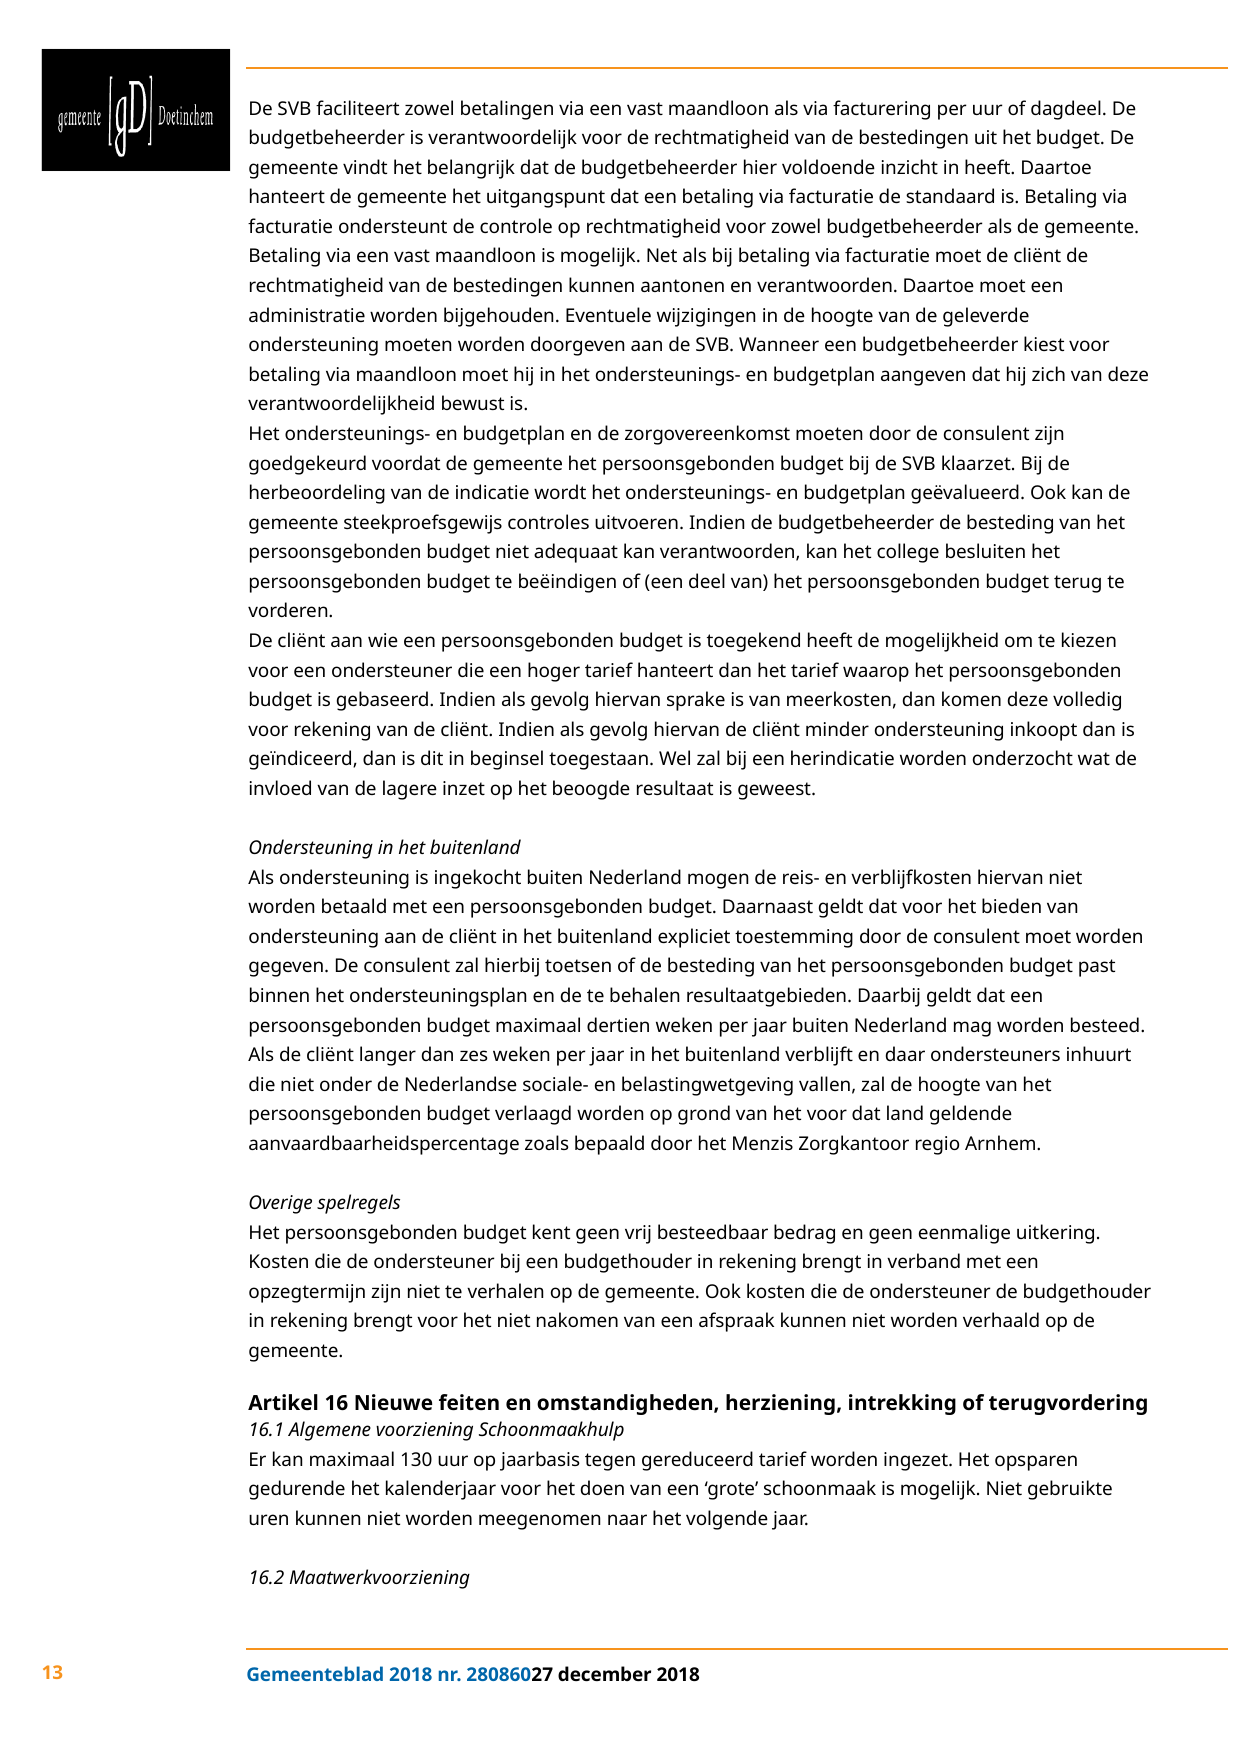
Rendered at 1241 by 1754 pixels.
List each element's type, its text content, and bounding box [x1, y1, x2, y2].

text Overige spelregels [248, 1189, 1152, 1215]
text 16.2 Maatwerkvoorziening [248, 1564, 1152, 1590]
text Artikel 16 Nieuwe feiten en omstandigheden, herziening, intrekking of terugvordering [248, 1388, 1152, 1416]
text De SVB faciliteert zowel betalingen via een vast maandloon als via facturering per uur of dagdeel. De budgetbeheerder is verantwoordelijk voor de rechtmatigheid van de bestedingen uit het budget. De gemeente vindt het belangrijk dat de budgetbeheerder hier voldoende inzicht in heeft. Daartoe hanteert de gemeente het uitgangspunt dat een betaling via facturatie de standaard is. Betaling via facturatie ondersteunt de controle op rechtmatigheid voor zowel budgetbeheerder als de gemeente. Betaling via een vast maandloon is mogelijk. Net als bij betaling via facturatie moet de cliënt de rechtmatigheid van de bestedingen kunnen aantonen en verantwoorden. Daartoe moet een administratie worden bijgehouden. Eventuele wijzigingen in de hoogte van de geleverde ondersteuning moeten worden doorgeven aan de SVB. Wanneer een budgetbeheerder kiest voor betaling via maandloon moet hij in het ondersteunings- en budgetplan aangeven dat hij zich van deze verantwoordelijkheid bewust is. [248, 95, 1152, 416]
text Het persoonsgebonden budget kent geen vrij besteedbaar bedrag en geen eenmalige uitkering. Kosten die de ondersteuner bij een budgethouder in rekening brengt in verband met een opzegtermijn zijn niet te verhalen op de gemeente. Ook kosten die de ondersteuner de budgethouder in rekening brengt voor het niet nakomen van een afspraak kunnen niet worden verhaald op de gemeente. [248, 1219, 1152, 1363]
text Er kan maximaal 130 uur op jaarbasis tegen gereduceerd tarief worden ingezet. Het opsparen gedurende het kalenderjaar voor het doen van een ‘grote’ schoonmaak is mogelijk. Niet gebruikte uren kunnen niet worden meegenomen naar het volgende jaar. [248, 1446, 1152, 1531]
text Ondersteuning in het buitenland [248, 834, 1152, 860]
text Als de cliënt langer dan zes weken per jaar in het buitenland verblijft en daar ondersteuners inhuurt die niet onder de Nederlandse sociale- en belastingwetgeving vallen, zal de hoogte van het persoonsgebonden budget verlaagd worden op grond van het voor dat land geldende aanvaardbaarheidspercentage zoals bepaald door het Menzis Zorgkantoor regio Arnhem. [248, 1041, 1152, 1156]
text Als ondersteuning is ingekocht buiten Nederland mogen de reis- en verblijfkosten hiervan niet worden betaald met een persoonsgebonden budget. Daarnaast geldt dat voor het bieden van ondersteuning aan de cliënt in het buitenland expliciet toestemming door de consulent moet worden gegeven. De consulent zal hierbij toetsen of de besteding van het persoonsgebonden budget past binnen het ondersteuningsplan en de te behalen resultaatgebieden. Daarbij geldt dat een persoonsgebonden budget maximaal dertien weken per jaar buiten Nederland mag worden besteed. [248, 864, 1152, 1038]
text 16.1 Algemene voorziening Schoonmaakhulp [248, 1416, 1152, 1442]
text De cliënt aan wie een persoonsgebonden budget is toegekend heeft de mogelijkheid om te kiezen voor een ondersteuner die een hoger tarief hanteert dan het tarief waarop het persoonsgebonden budget is gebaseerd. Indien als gevolg hiervan sprake is van meerkosten, dan komen deze volledig voor rekening van de cliënt. Indien als gevolg hiervan de cliënt minder ondersteuning inkoopt dan is geïndiceerd, dan is dit in beginsel toegestaan. Wel zal bij een herindicatie worden onderzocht wat de invloed van de lagere inzet op het beoogde resultaat is geweest. [248, 627, 1152, 801]
text Het ondersteunings- en budgetplan en de zorgovereenkomst moeten door de consulent zijn goedgekeurd voordat de gemeente het persoonsgebonden budget bij de SVB klaarzet. Bij de herbeoordeling van de indicatie wordt het ondersteunings- en budgetplan geëvalueerd. Ook kan de gemeente steekproefsgewijs controles uitvoeren. Indien de budgetbeheerder de besteding van het persoonsgebonden budget niet adequaat kan verantwoorden, kan het college besluiten het persoonsgebonden budget te beëindigen of (een deel van) het persoonsgebonden budget terug te vorderen. [248, 420, 1152, 623]
picture [41, 47, 231, 172]
